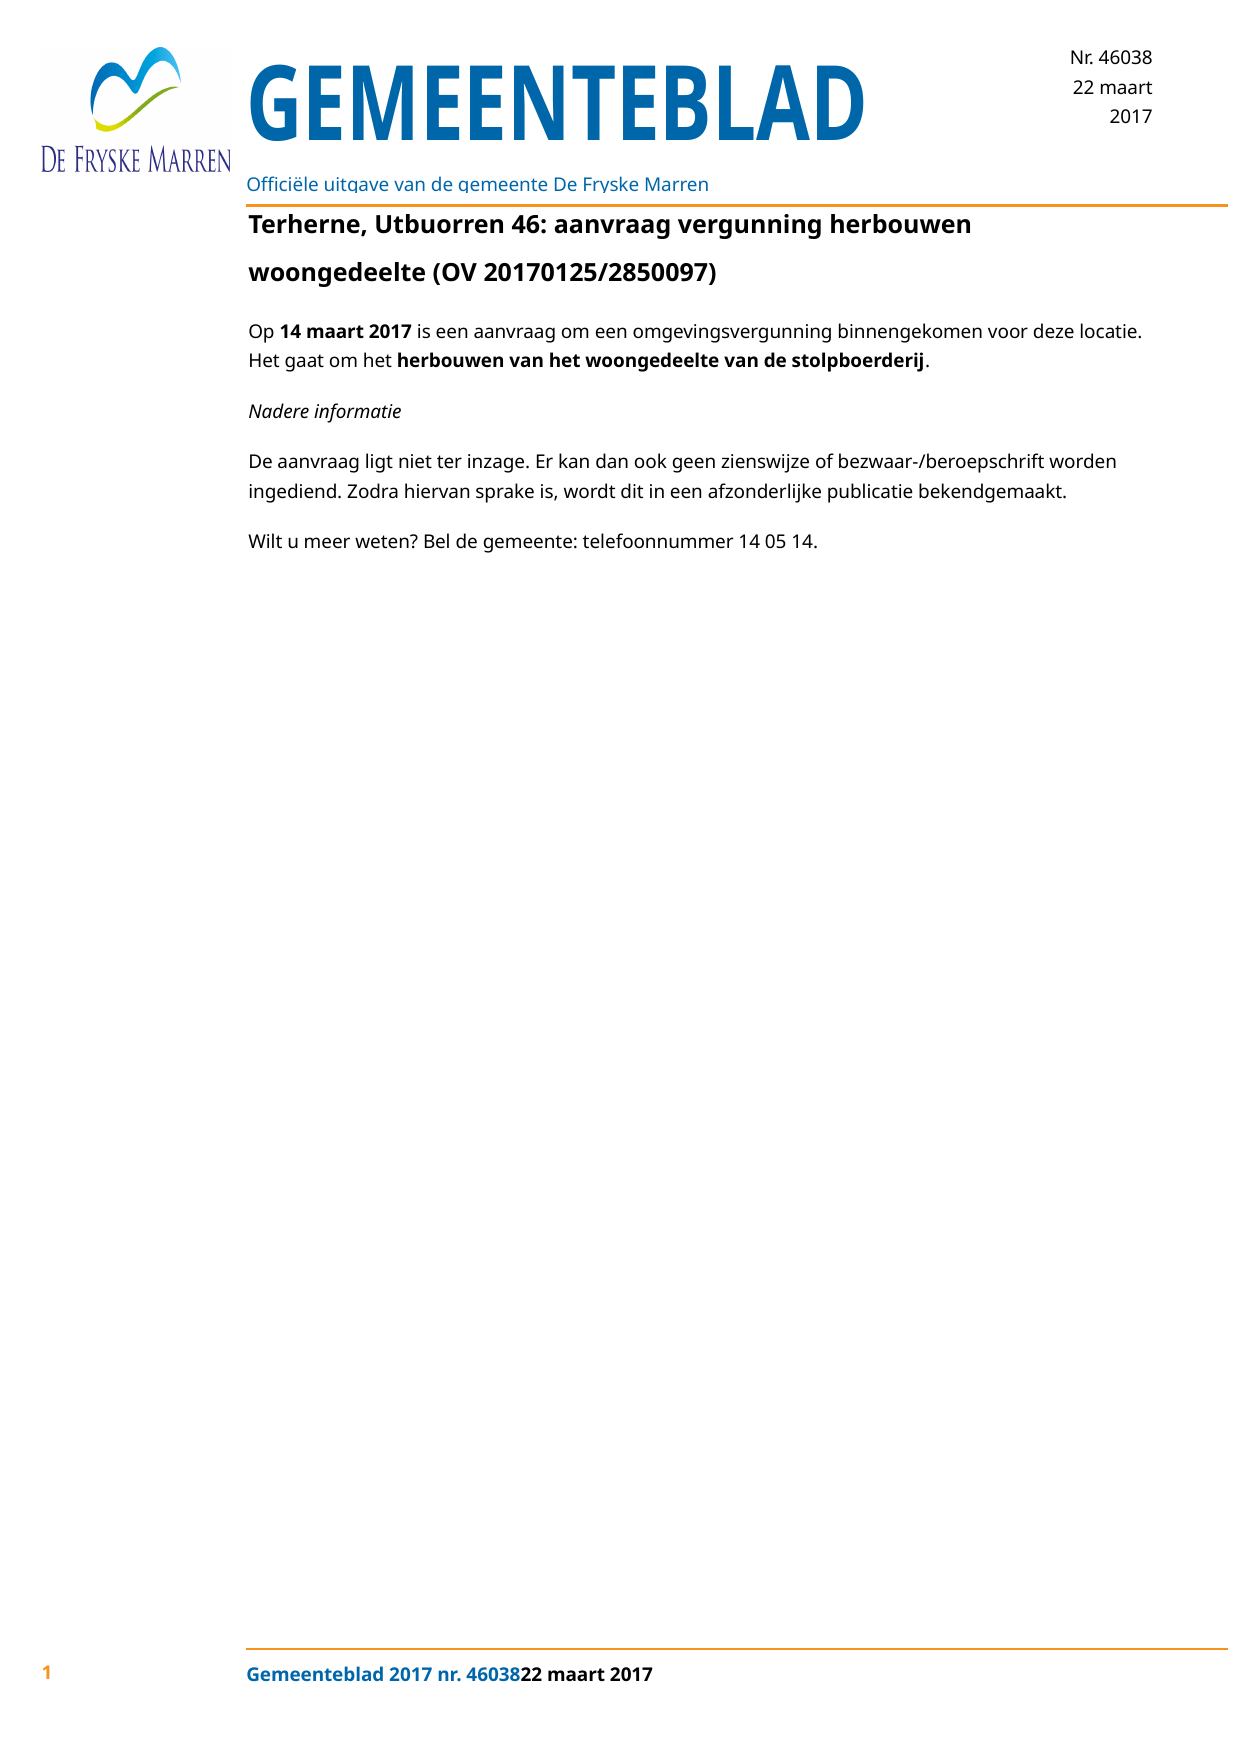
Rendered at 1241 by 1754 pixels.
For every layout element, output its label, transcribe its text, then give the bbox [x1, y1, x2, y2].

text Op 14 maart 2017 is een aanvraag om een omgevingsvergunning binnengekomen voor deze locatie. Het gaat om het herbouwen van het woongedeelte van de stolpboerderij. [248, 318, 1152, 373]
text Terherne, Utbuorren 46: aanvraag vergunning herbouwen woongedeelte (OV 20170125/2850097) [248, 207, 1152, 288]
picture [41, 47, 231, 172]
text Nadere informatie [248, 398, 1152, 424]
text De aanvraag ligt niet ter inzage. Er kan dan ook geen zienswijze of bezwaar-/beroepschrift worden ingediend. Zodra hiervan sprake is, wordt dit in een afzonderlijke publicatie bekendgemaakt. [248, 448, 1152, 504]
text Wilt u meer weten? Bel de gemeente: telefoonnummer 14 05 14. [248, 528, 1152, 554]
